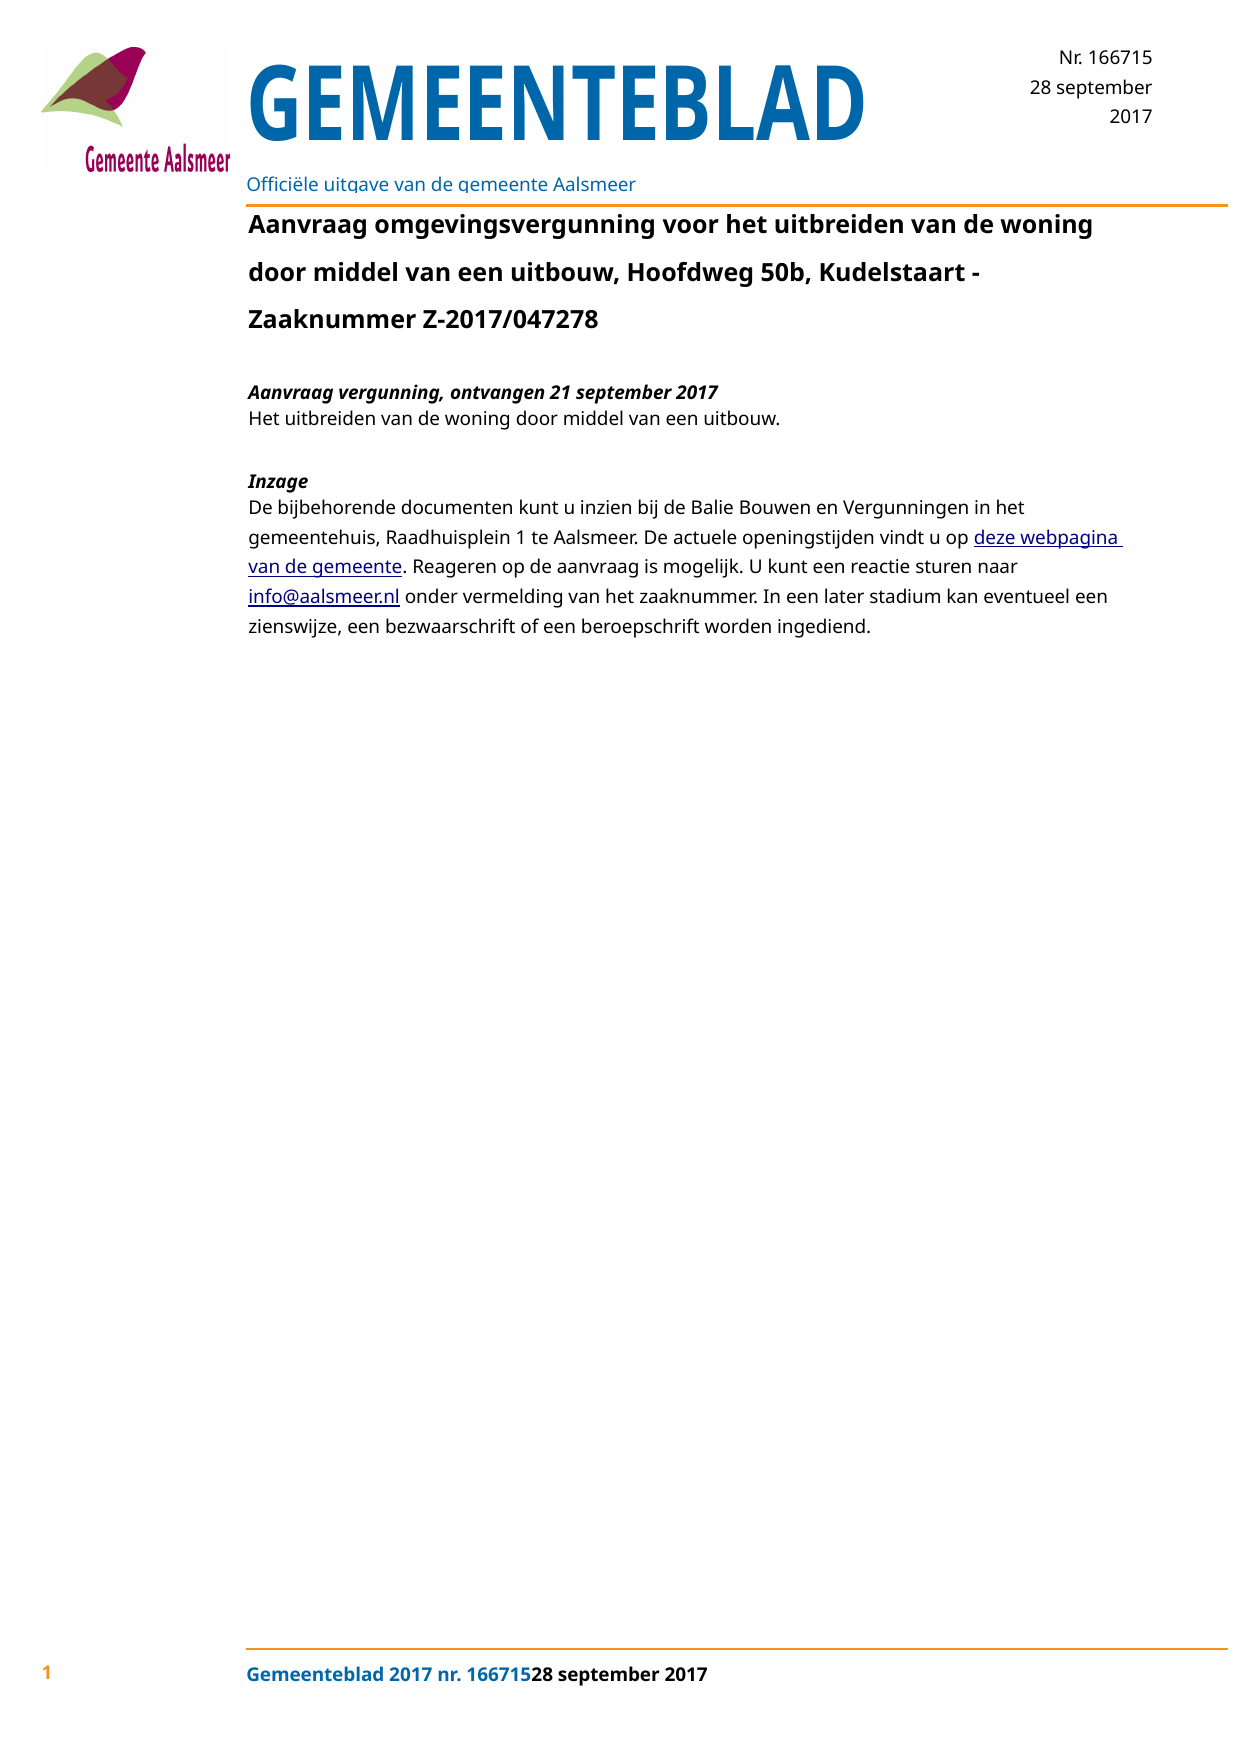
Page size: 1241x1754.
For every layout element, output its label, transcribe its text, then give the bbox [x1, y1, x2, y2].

text Inzage [248, 469, 1152, 494]
text Aanvraag vergunning, ontvangen 21 september 2017 [248, 379, 1152, 405]
text Het uitbreiden van de woning door middel van een uitbouw. [248, 405, 1152, 431]
text ​ [248, 663, 1152, 689]
picture [41, 47, 231, 172]
text De bijbehorende documenten kunt u inzien bij de Balie Bouwen en Vergunningen in het gemeentehuis, Raadhuisplein 1 te Aalsmeer. De actuele openingstijden vindt u op deze webpagina van de gemeente. Reageren op de aanvraag is mogelijk. U kunt een reactie sturen naar info@aalsmeer.nl onder vermelding van het zaaknummer. In een later stadium kan eventueel een zienswijze, een bezwaarschrift of een beroepschrift worden ingediend. [248, 494, 1152, 638]
text Aanvraag omgevingsvergunning voor het uitbreiden van de woning door middel van een uitbouw, Hoofdweg 50b, Kudelstaart - Zaaknummer Z-2017/047278 [248, 207, 1152, 336]
